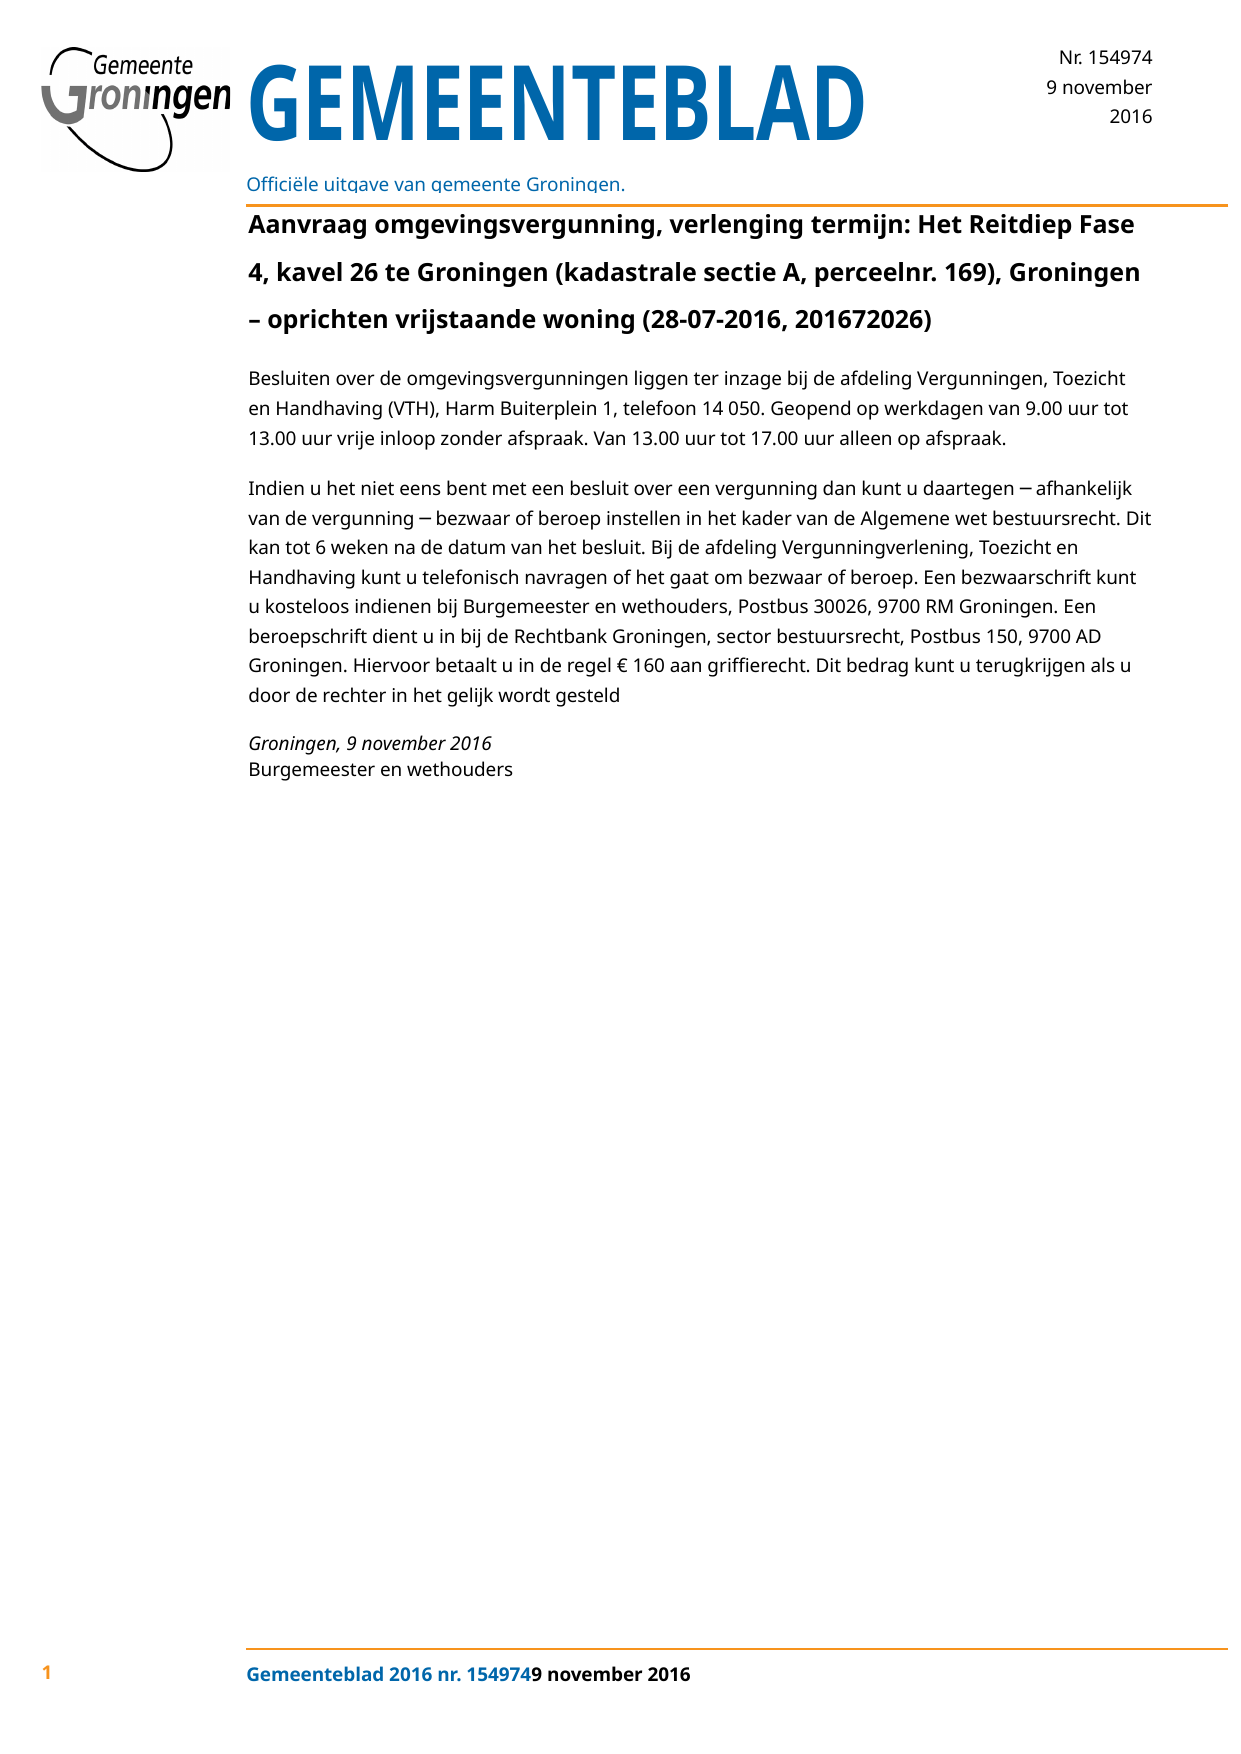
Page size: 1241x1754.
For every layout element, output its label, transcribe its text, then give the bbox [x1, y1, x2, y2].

picture [41, 47, 231, 172]
text Groningen, 9 november 2016 [248, 730, 1152, 756]
text Indien u het niet eens bent met een besluit over een vergunning dan kunt u daartegen ─ afhankelijk van de vergunning ─ bezwaar of beroep instellen in het kader van de Algemene wet bestuursrecht. Dit kan tot 6 weken na de datum van het besluit. Bij de afdeling Vergunningverlening, Toezicht en Handhaving kunt u telefonisch navragen of het gaat om bezwaar of beroep. Een bezwaarschrift kunt u kosteloos indienen bij Burgemeester en wethouders, Postbus 30026, 9700 RM Groningen. Een beroepschrift dient u in bij de Rechtbank Groningen, sector bestuursrecht, Postbus 150, 9700 AD Groningen. Hiervoor betaalt u in de regel € 160 aan griffierecht. Dit bedrag kunt u terugkrijgen als u door de rechter in het gelijk wordt gesteld [248, 475, 1152, 708]
text Aanvraag omgevingsvergunning, verlenging termijn: Het Reitdiep Fase 4, kavel 26 te Groningen (kadastrale sectie A, perceelnr. 169), Groningen – oprichten vrijstaande woning (28-07-2016, 201672026) [248, 207, 1152, 336]
text Besluiten over de omgevingsvergunningen liggen ter inzage bij de afdeling Vergunningen, Toezicht en Handhaving (VTH), Harm Buiterplein 1, telefoon 14 050. Geopend op werkdagen van 9.00 uur tot 13.00 uur vrije inloop zonder afspraak. Van 13.00 uur tot 17.00 uur alleen op afspraak. [248, 366, 1152, 450]
text Burgemeester en wethouders [248, 756, 1152, 781]
